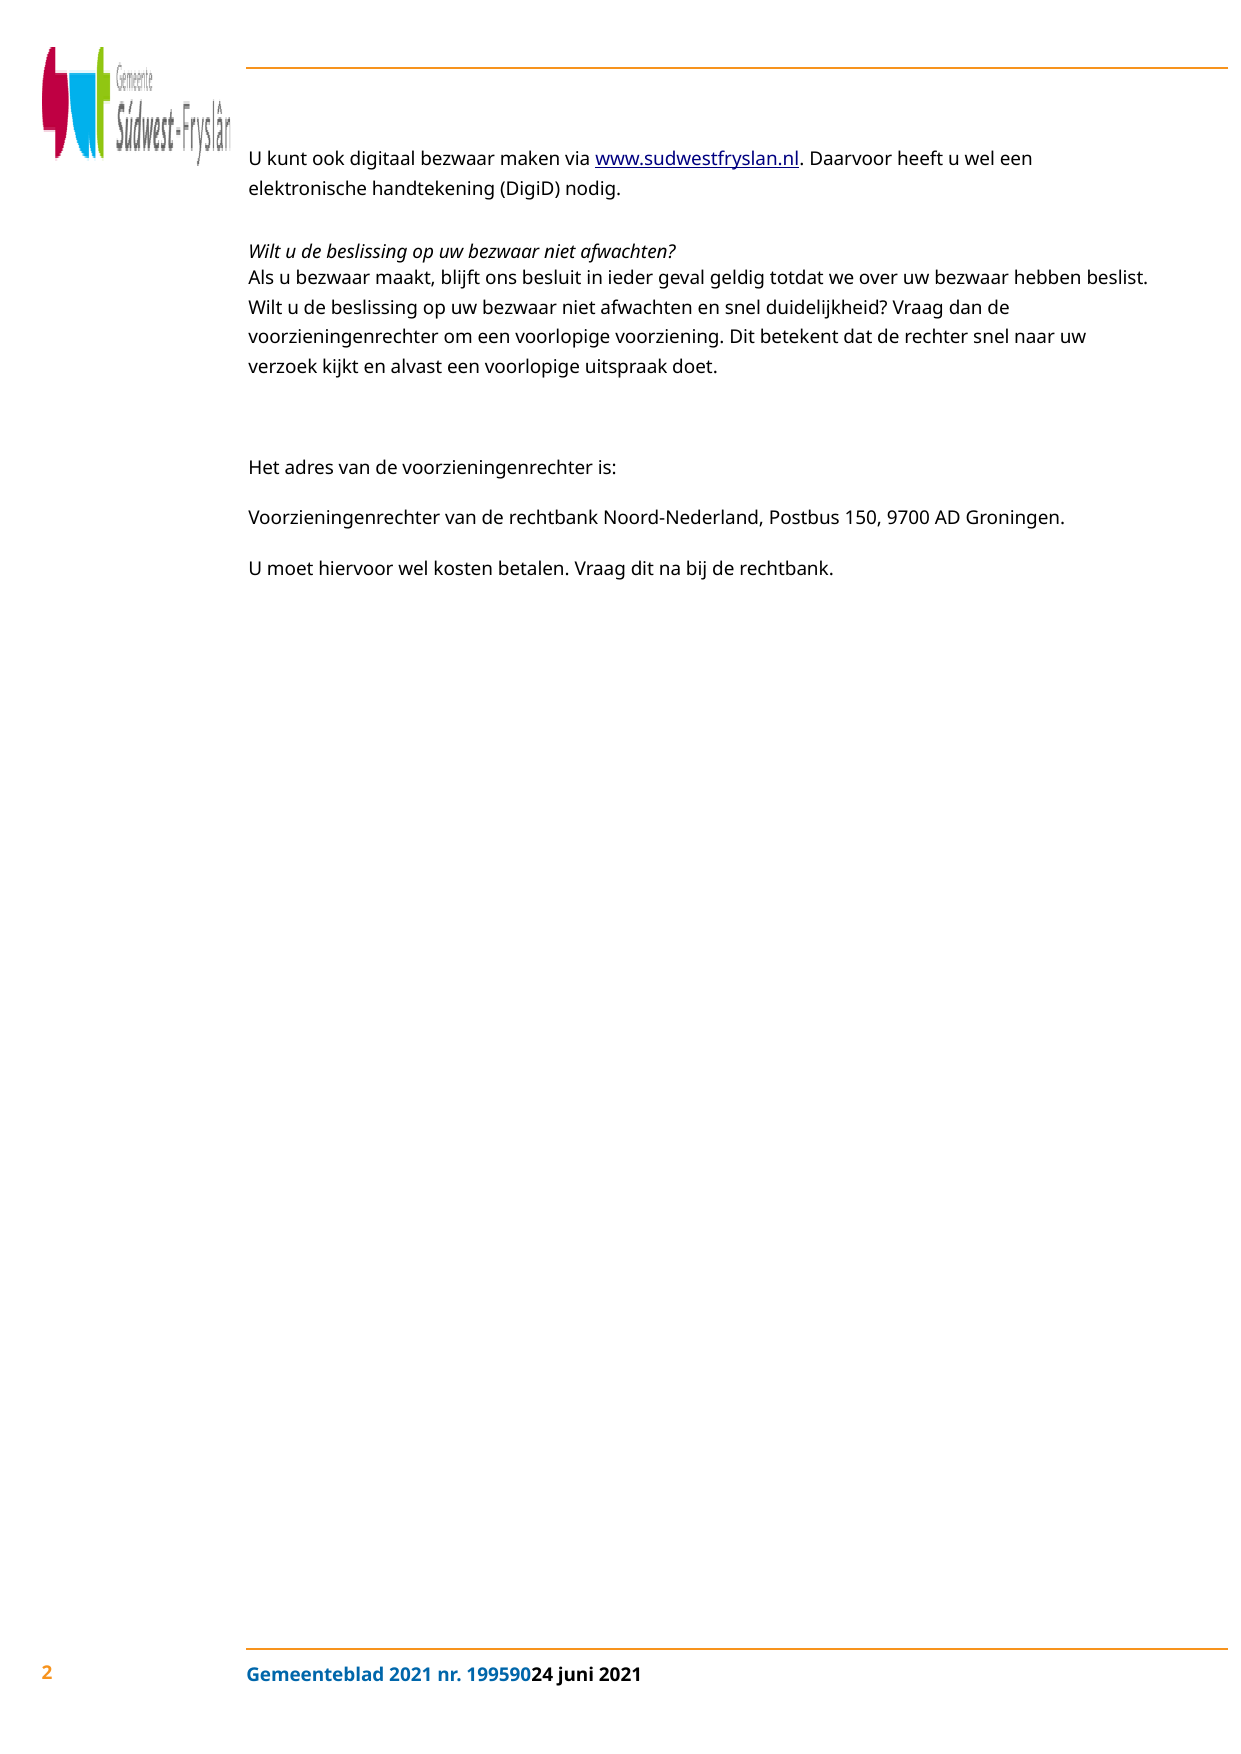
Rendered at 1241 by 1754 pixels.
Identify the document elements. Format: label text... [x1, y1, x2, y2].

text Voorzieningenrechter van de rechtbank Noord-Nederland, Postbus 150, 9700 AD Groningen. [248, 504, 1152, 530]
text U kunt ook digitaal bezwaar maken via www.sudwestfryslan.nl. Daarvoor heeft u wel een elektronische handtekening (DigiD) nodig. [248, 145, 1152, 201]
text Het adres van de voorzieningenrechter is: [248, 454, 1152, 480]
text Wilt u de beslissing op uw bezwaar niet afwachten? [248, 239, 1152, 264]
picture [41, 47, 231, 172]
text Als u bezwaar maakt, blijft ons besluit in ieder geval geldig totdat we over uw bezwaar hebben beslist. Wilt u de beslissing op uw bezwaar niet afwachten en snel duidelijkheid? Vraag dan de voorzieningenrechter om een voorlopige voorziening. Dit betekent dat de rechter snel naar uw verzoek kijkt en alvast een voorlopige uitspraak doet. [248, 264, 1152, 379]
text U moet hiervoor wel kosten betalen. Vraag dit na bij de rechtbank. [248, 555, 1152, 581]
